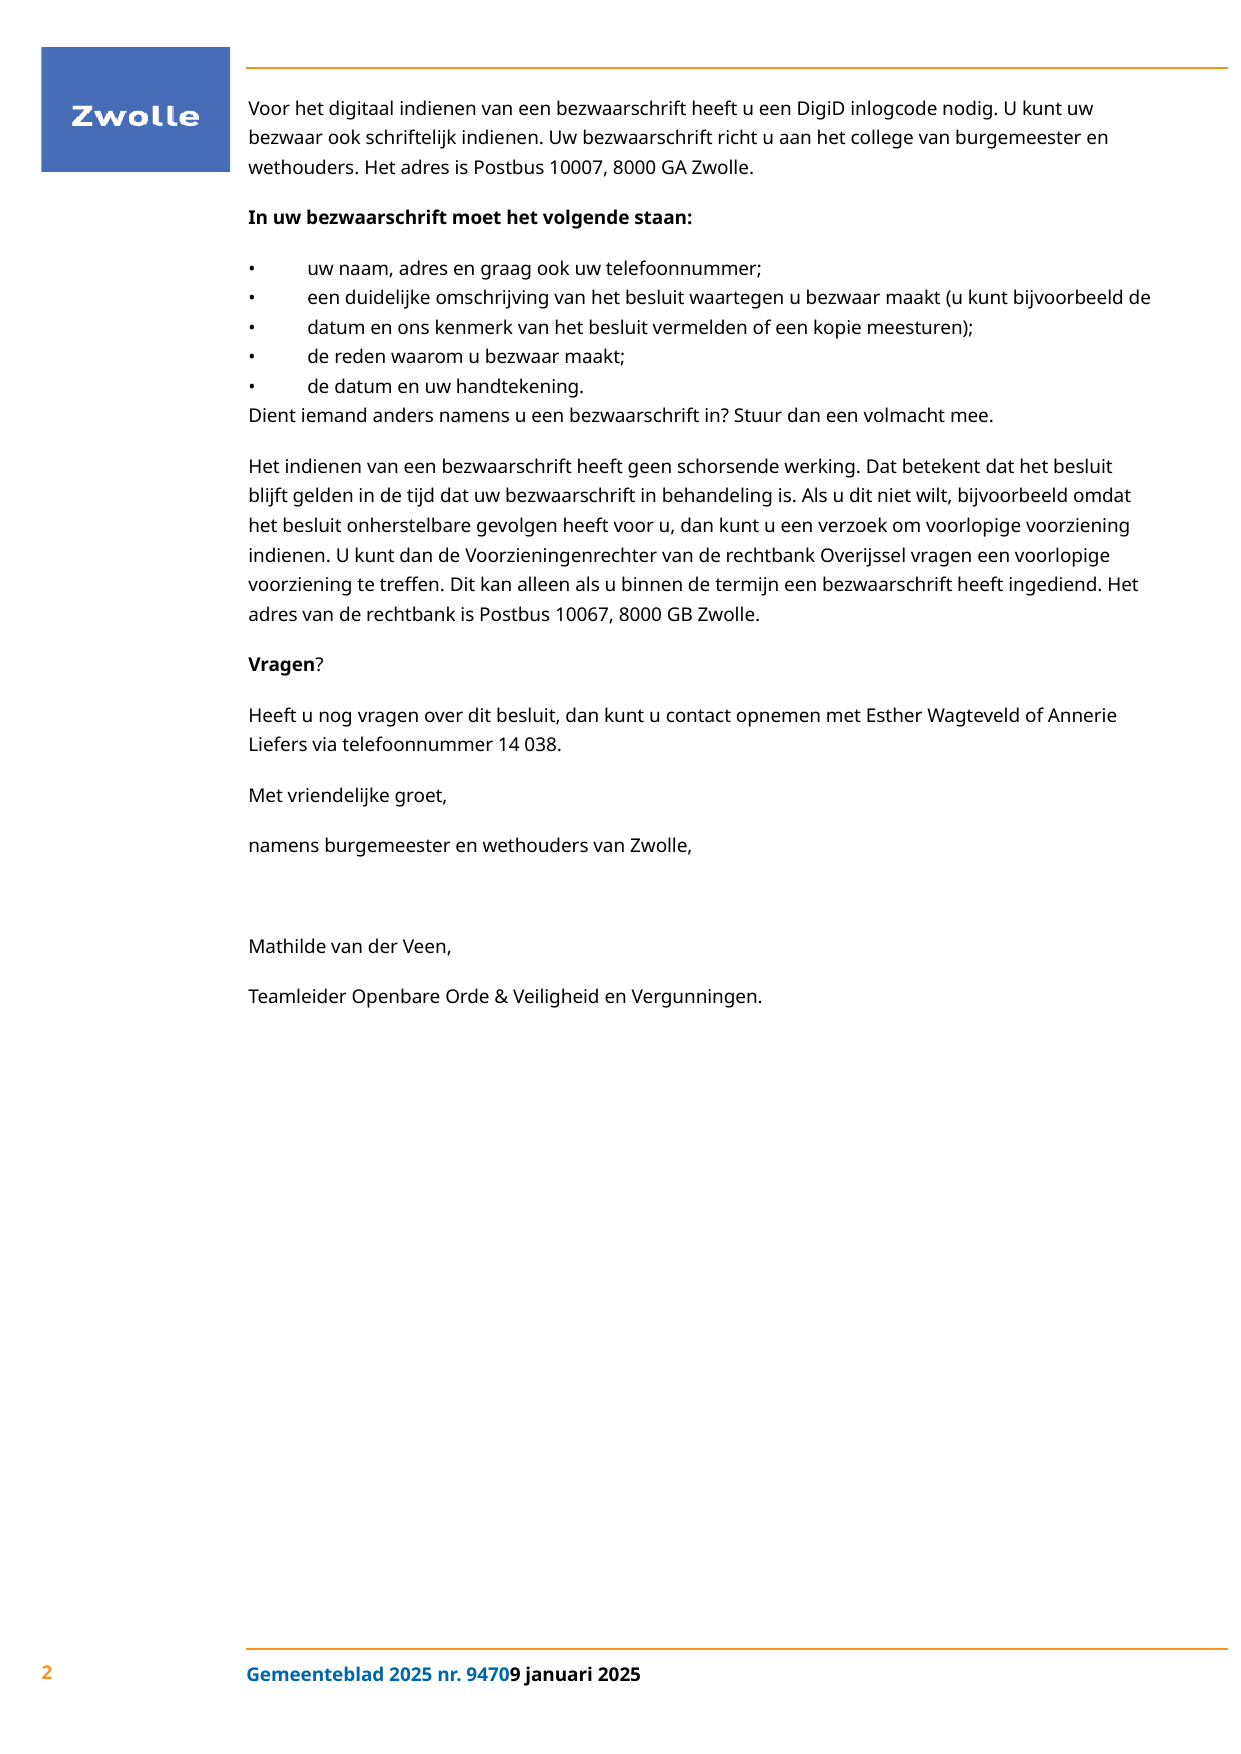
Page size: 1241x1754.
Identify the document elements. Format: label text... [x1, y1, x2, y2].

list datum en ons kenmerk van het besluit vermelden of een kopie meesturen); [248, 314, 1152, 340]
text namens burgemeester en wethouders van Zwolle, [248, 832, 1152, 858]
text In uw bezwaarschrift moet het volgende staan: [248, 204, 1152, 230]
text Voor het digitaal indienen van een bezwaarschrift heeft u een DigiD inlogcode nodig. U kunt uw bezwaar ook schriftelijk indienen. Uw bezwaarschrift richt u aan het college van burgemeester en wethouders. Het adres is Postbus 10007, 8000 GA Zwolle. [248, 95, 1152, 180]
text Mathilde van der Veen, [248, 933, 1152, 959]
text Vragen? [248, 651, 1152, 677]
list de reden waarom u bezwaar maakt; [248, 343, 1152, 369]
text Teamleider Openbare Orde & Veiligheid en Vergunningen. [248, 983, 1152, 1009]
text Heeft u nog vragen over dit besluit, dan kunt u contact opnemen met Esther Wagteveld of Annerie Liefers via telefoonnummer 14 038. [248, 702, 1152, 757]
list de datum en uw handtekening. [248, 373, 1152, 399]
picture [41, 47, 231, 172]
text Met vriendelijke groet, [248, 782, 1152, 808]
text Dient iemand anders namens u een bezwaarschrift in? Stuur dan een volmacht mee. [248, 403, 1152, 428]
text Het indienen van een bezwaarschrift heeft geen schorsende werking. Dat betekent dat het besluit blijft gelden in de tijd dat uw bezwaarschrift in behandeling is. Als u dit niet wilt, bijvoorbeeld omdat het besluit onherstelbare gevolgen heeft voor u, dan kunt u een verzoek om voorlopige voorziening indienen. U kunt dan de Voorzieningenrechter van de rechtbank Overijssel vragen een voorlopige voorziening te treffen. Dit kan alleen als u binnen de termijn een bezwaarschrift heeft ingediend. Het adres van de rechtbank is Postbus 10067, 8000 GB Zwolle. [248, 453, 1152, 627]
list uw naam, adres en graag ook uw telefoonnummer; [248, 255, 1152, 281]
list een duidelijke omschrijving van het besluit waartegen u bezwaar maakt (u kunt bijvoorbeeld de [248, 284, 1152, 310]
